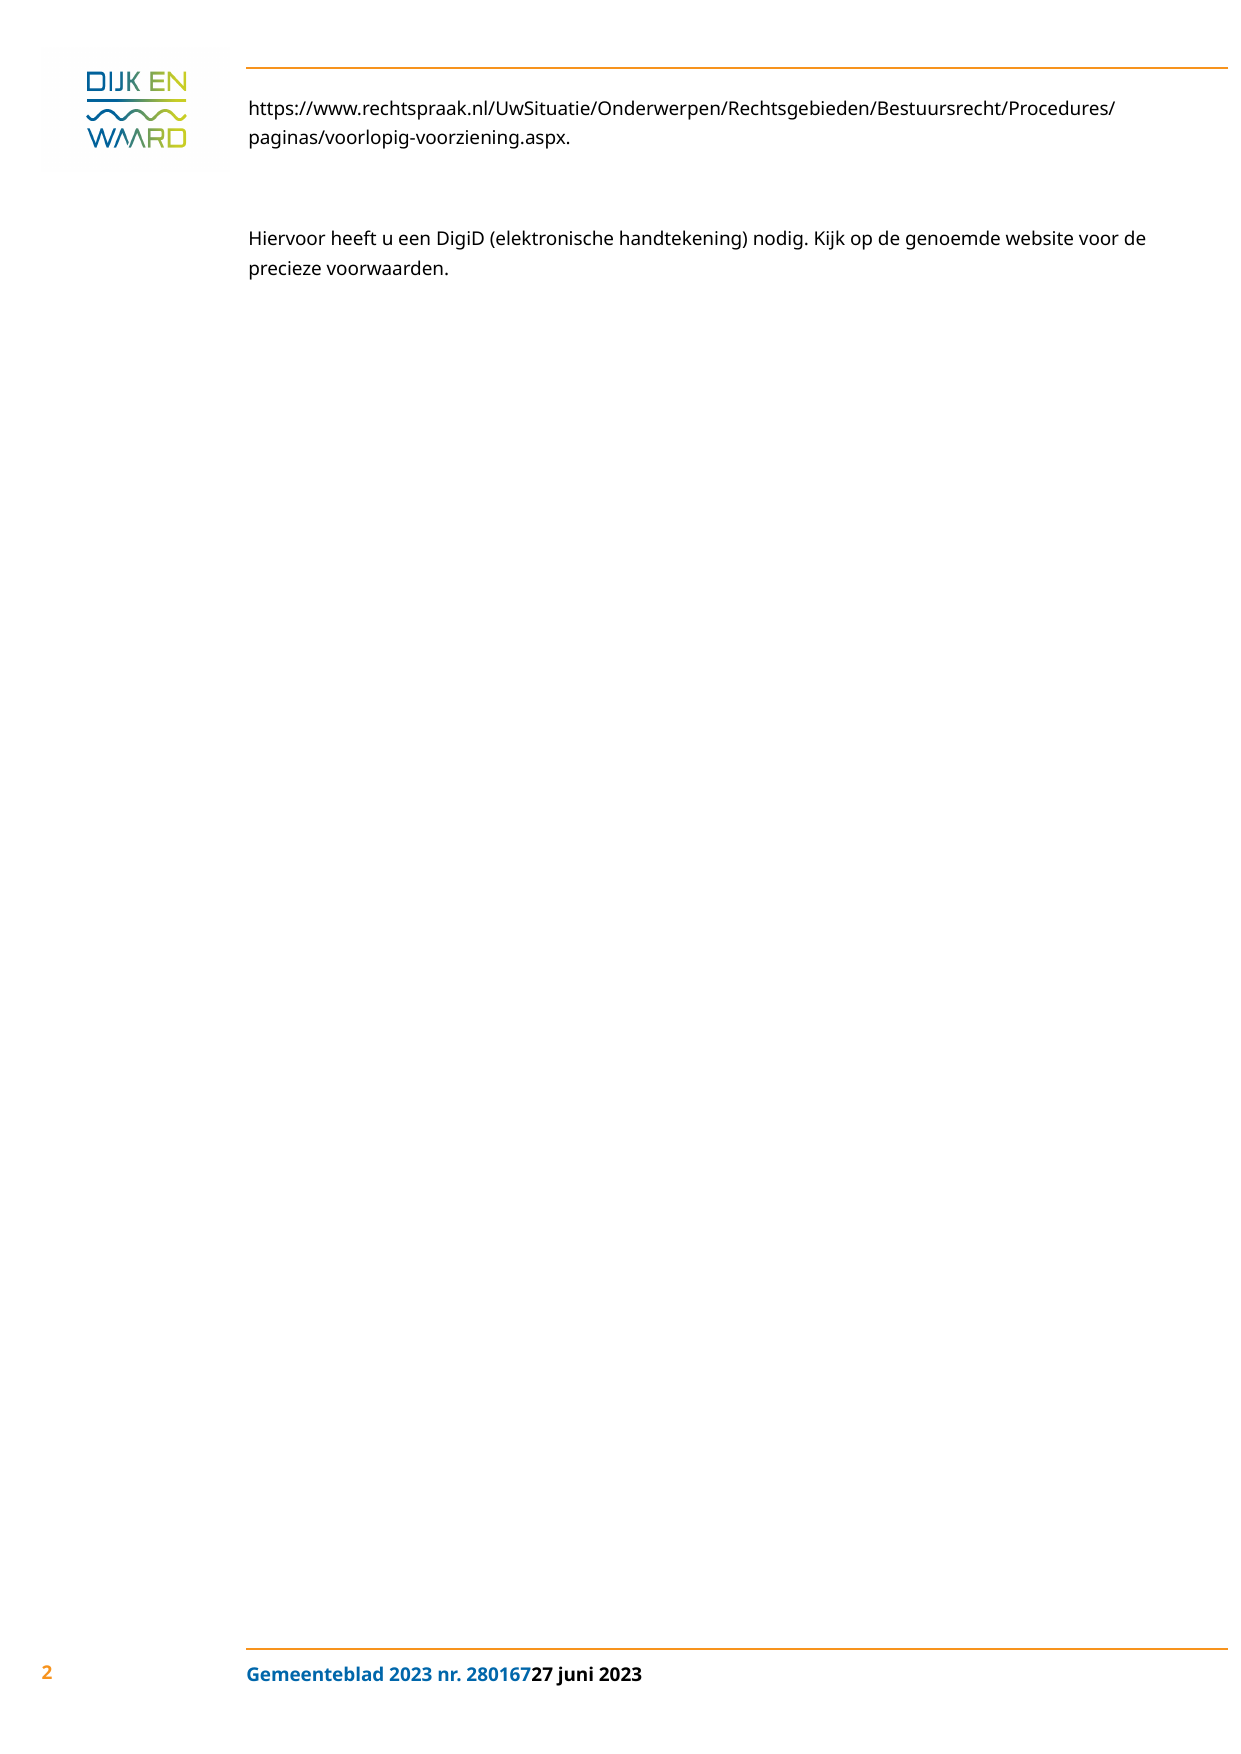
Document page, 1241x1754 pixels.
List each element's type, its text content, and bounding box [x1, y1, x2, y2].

text https://www.rechtspraak.nl/UwSituatie/Onderwerpen/Rechtsgebieden/Bestuursrecht/Procedures/paginas/voorlopig-voorziening.aspx. [248, 95, 1152, 150]
text Hiervoor heeft u een DigiD (elektronische handtekening) nodig. Kijk op de genoemde website voor de precieze voorwaarden. [248, 225, 1152, 281]
picture [41, 47, 231, 172]
